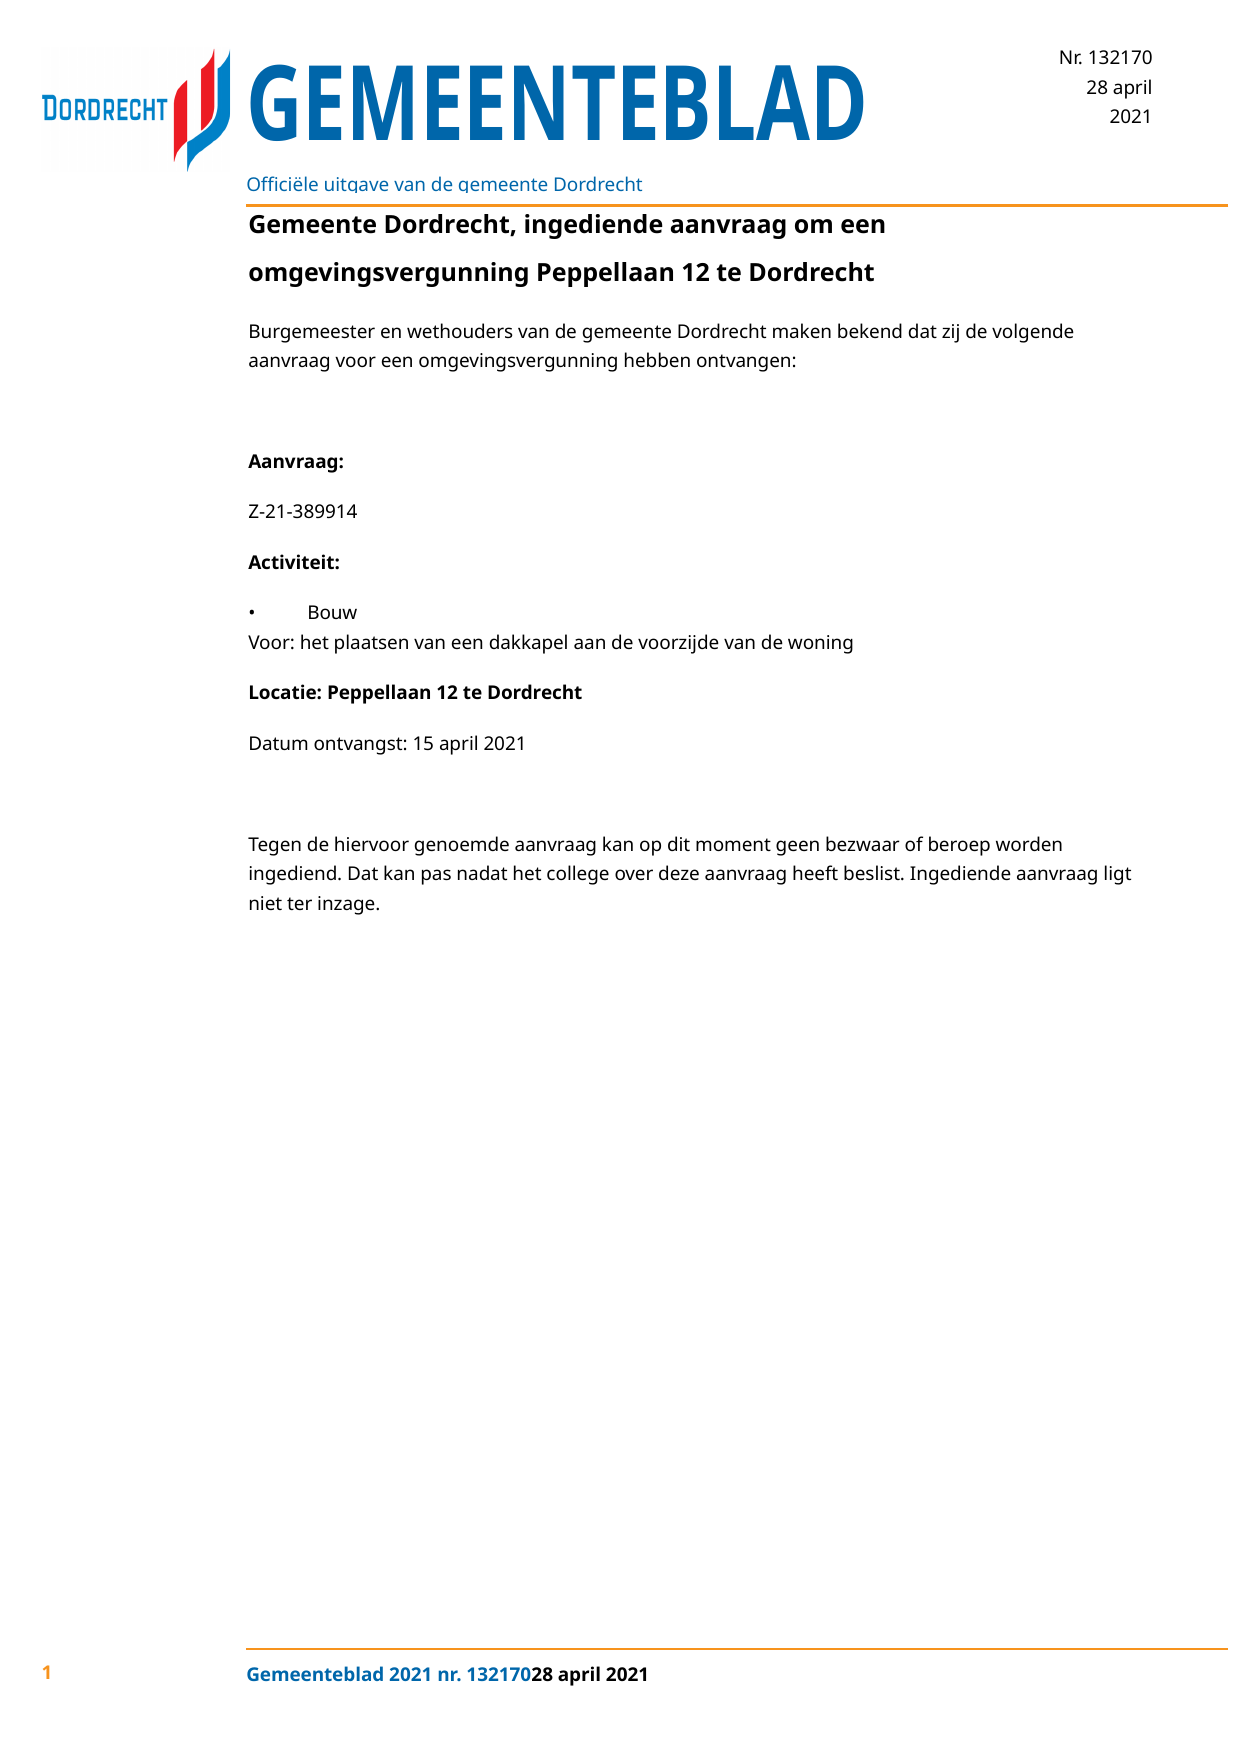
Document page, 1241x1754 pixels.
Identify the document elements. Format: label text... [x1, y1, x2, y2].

text Burgemeester en wethouders van de gemeente Dordrecht maken bekend dat zij de volgende aanvraag voor een omgevingsvergunning hebben ontvangen: [248, 318, 1152, 373]
text Gemeente Dordrecht, ingediende aanvraag om een omgevingsvergunning Peppellaan 12 te Dordrecht [248, 207, 1152, 288]
list Bouw [248, 599, 1152, 625]
text Activiteit: [248, 549, 1152, 575]
text Datum ontvangst: 15 april 2021 [248, 730, 1152, 756]
text Aanvraag: [248, 448, 1152, 474]
picture [41, 47, 231, 172]
text Z-21-389914 [248, 499, 1152, 524]
text Locatie: Peppellaan 12 te Dordrecht [248, 679, 1152, 705]
text Voor: het plaatsen van een dakkapel aan de voorzijde van de woning [248, 629, 1152, 655]
text Tegen de hiervoor genoemde aanvraag kan op dit moment geen bezwaar of beroep worden ingediend. Dat kan pas nadat het college over deze aanvraag heeft beslist. Ingediende aanvraag ligt niet ter inzage. [248, 831, 1152, 916]
